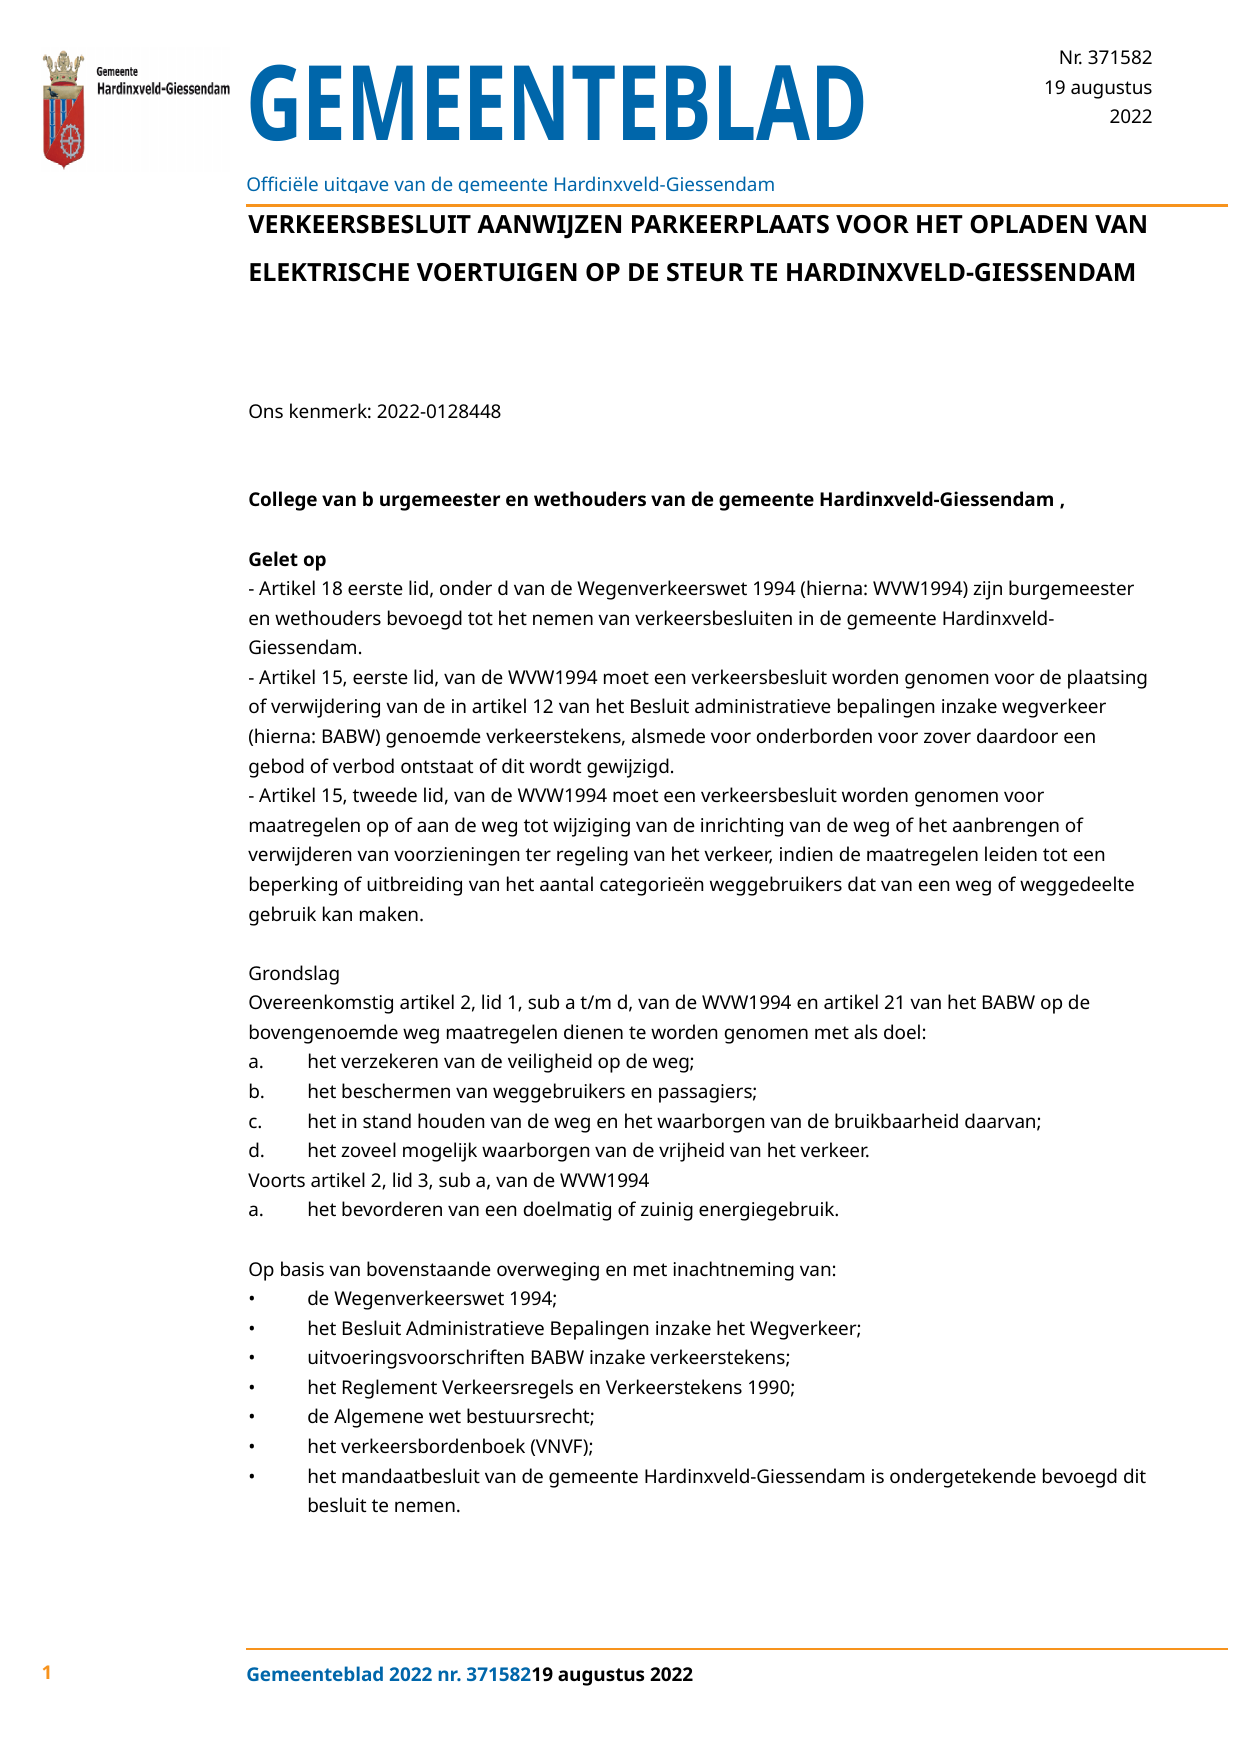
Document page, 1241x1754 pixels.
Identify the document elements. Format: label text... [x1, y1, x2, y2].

text Overeenkomstig artikel 2, lid 1, sub a t/m d, van de WVW1994 en artikel 21 van het BABW op de bovengenoemde weg maatregelen dienen te worden genomen met als doel: [248, 989, 1152, 1045]
picture [41, 47, 231, 172]
list het Besluit Administratieve Bepalingen inzake het Wegverkeer; [248, 1315, 1152, 1341]
list de Wegenverkeerswet 1994; [248, 1285, 1152, 1311]
text VERKEERSBESLUIT AANWIJZEN PARKEERPLAATS VOOR HET OPLADEN VAN ELEKTRISCHE VOERTUIGEN OP DE STEUR TE HARDINXVELD-GIESSENDAM [248, 207, 1152, 288]
list het verzekeren van de veiligheid op de weg; [248, 1049, 1152, 1074]
list het in stand houden van de weg en het waarborgen van de bruikbaarheid daarvan; [248, 1108, 1152, 1133]
list de Algemene wet bestuursrecht; [248, 1404, 1152, 1429]
text College van b urgemeester en wethouders van de gemeente Hardinxveld-Giessendam , [248, 487, 1152, 512]
text - Artikel 15, eerste lid, van de WVW1994 moet een verkeersbesluit worden genomen voor de plaatsing of verwijdering van de in artikel 12 van het Besluit administratieve bepalingen inzake wegverkeer (hierna: BABW) genoemde verkeerstekens, alsmede voor onderborden voor zover daardoor een gebod of verbod ontstaat of dit wordt gewijzigd. [248, 664, 1152, 778]
text - Artikel 15, tweede lid, van de WVW1994 moet een verkeersbesluit worden genomen voor maatregelen op of aan de weg tot wijziging van de inrichting van de weg of het aanbrengen of verwijderen van voorzieningen ter regeling van het verkeer, indien de maatregelen leiden tot een beperking of uitbreiding van het aantal categorieën weggebruikers dat van een weg of weggedeelte gebruik kan maken. [248, 782, 1152, 926]
text - Artikel 18 eerste lid, onder d van de Wegenverkeerswet 1994 (hierna: WVW1994) zijn burgemeester en wethouders bevoegd tot het nemen van verkeersbesluiten in de gemeente Hardinxveld-Giessendam. [248, 575, 1152, 660]
text Grondslag [248, 960, 1152, 986]
text Voorts artikel 2, lid 3, sub a, van de WVW1994 [248, 1167, 1152, 1193]
list het Reglement Verkeersregels en Verkeerstekens 1990; [248, 1374, 1152, 1400]
list het beschermen van weggebruikers en passagiers; [248, 1078, 1152, 1104]
text Op basis van bovenstaande overweging en met inachtneming van: [248, 1256, 1152, 1281]
text Ons kenmerk: 2022-0128448 [248, 398, 1152, 423]
list uitvoeringsvoorschriften BABW inzake verkeerstekens; [248, 1344, 1152, 1370]
list het bevorderen van een doelmatig of zuinig energiegebruik. [248, 1197, 1152, 1222]
list het zoveel mogelijk waarborgen van de vrijheid van het verkeer. [248, 1137, 1152, 1163]
list het verkeersbordenboek (VNVF); [248, 1433, 1152, 1459]
text Gelet op [248, 546, 1152, 571]
list het mandaatbesluit van de gemeente Hardinxveld-Giessendam is ondergetekende bevoegd dit besluit te nemen. [248, 1463, 1152, 1518]
